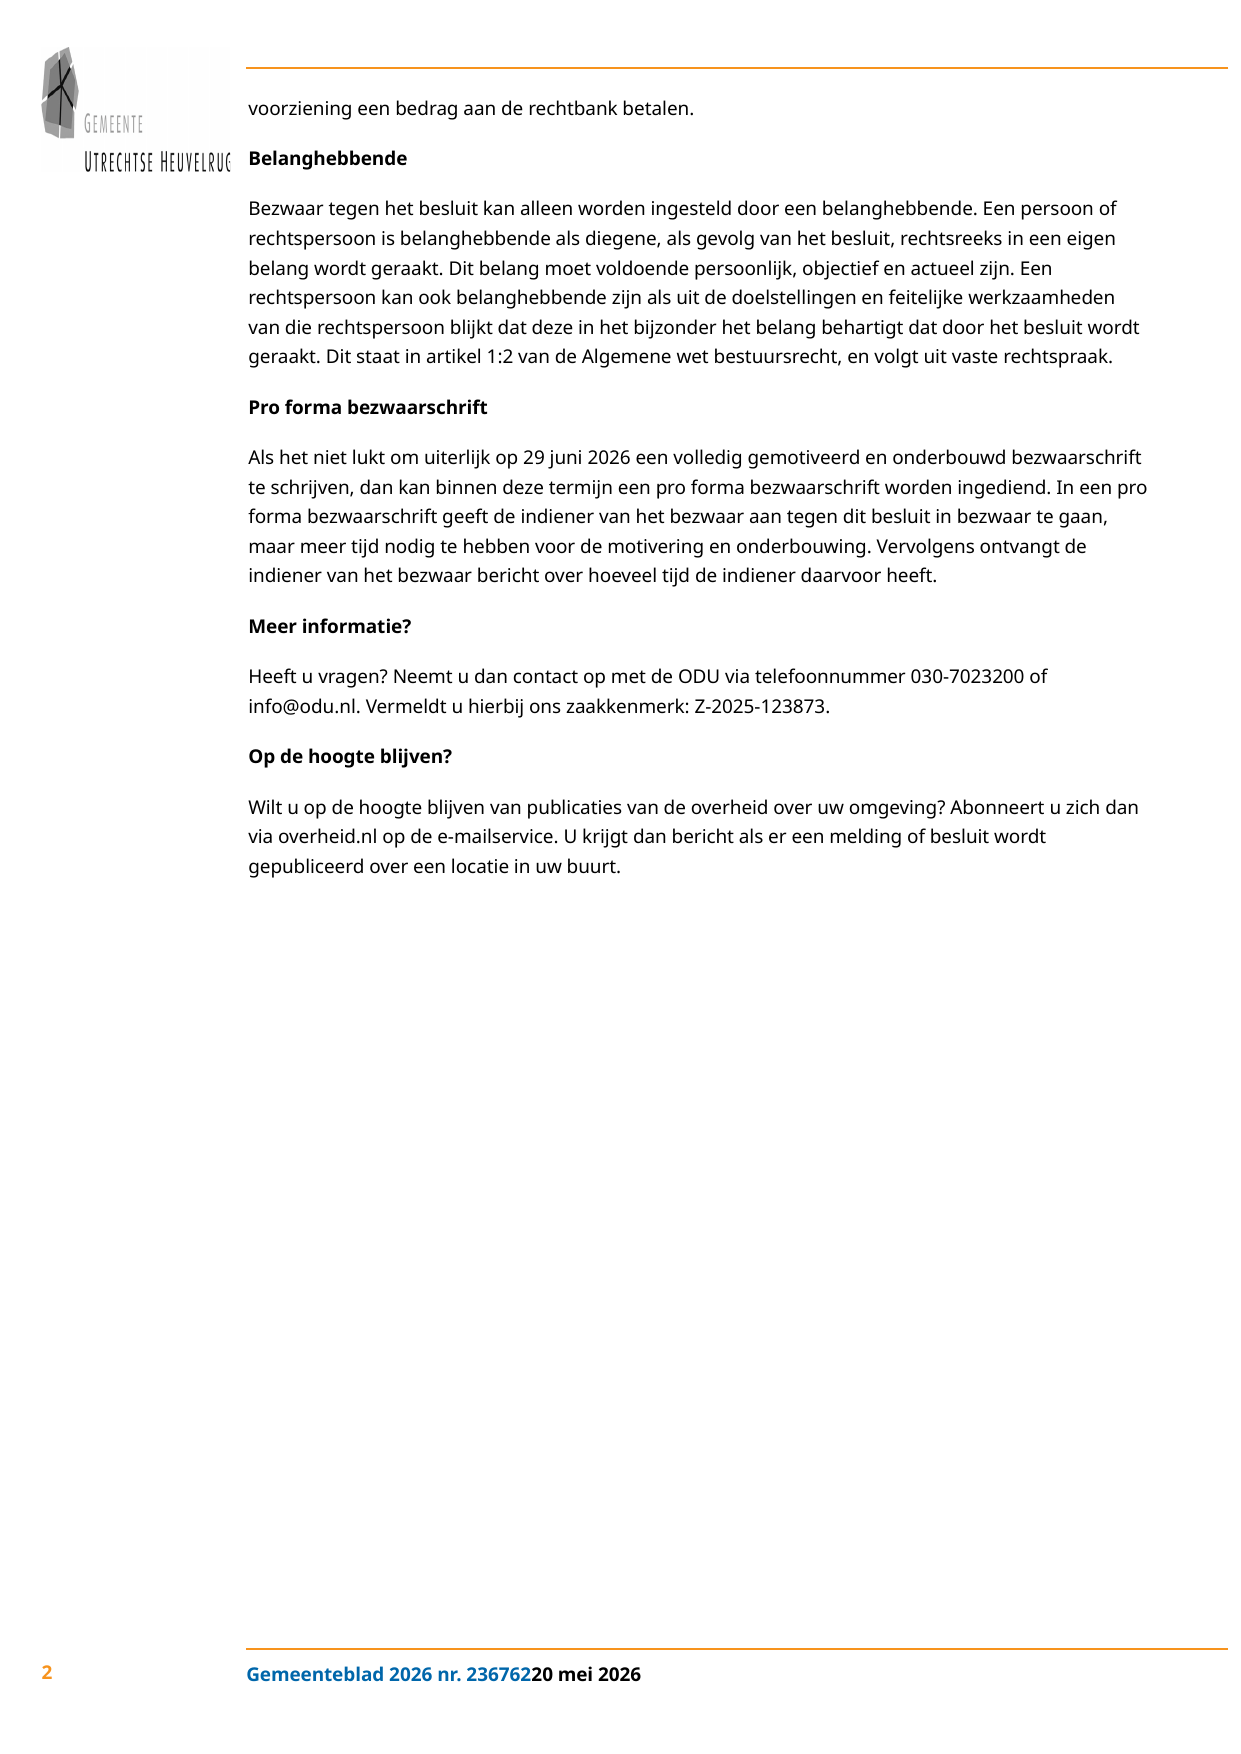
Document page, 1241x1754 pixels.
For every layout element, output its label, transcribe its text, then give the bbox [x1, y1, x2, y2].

text Belanghebbende [248, 145, 1152, 171]
text Pro forma bezwaarschrift [248, 394, 1152, 420]
picture [41, 47, 231, 172]
text Wilt u op de hoogte blijven van publicaties van de overheid over uw omgeving? Abonneert u zich dan via overheid.nl op de e-mailservice. U krijgt dan bericht als er een melding of besluit wordt gepubliceerd over een locatie in uw buurt. [248, 794, 1152, 879]
text Op de hoogte blijven? [248, 743, 1152, 769]
text voorziening een bedrag aan de rechtbank betalen. [248, 95, 1152, 121]
text Meer informatie? [248, 613, 1152, 639]
text Heeft u vragen? Neemt u dan contact op met de ODU via telefoonnummer 030-7023200 of info@odu.nl. Vermeldt u hierbij ons zaakkenmerk: Z-2025-123873. [248, 663, 1152, 719]
text Bezwaar tegen het besluit kan alleen worden ingesteld door een belanghebbende. Een persoon of rechtspersoon is belanghebbende als diegene, als gevolg van het besluit, rechtsreeks in een eigen belang wordt geraakt. Dit belang moet voldoende persoonlijk, objectief en actueel zijn. Een rechtspersoon kan ook belanghebbende zijn als uit de doelstellingen en feitelijke werkzaamheden van die rechtspersoon blijkt dat deze in het bijzonder het belang behartigt dat door het besluit wordt geraakt. Dit staat in artikel 1:2 van de Algemene wet bestuursrecht, en volgt uit vaste rechtspraak. [248, 196, 1152, 369]
text Als het niet lukt om uiterlijk op 29 juni 2026 een volledig gemotiveerd en onderbouwd bezwaarschrift te schrijven, dan kan binnen deze termijn een pro forma bezwaarschrift worden ingediend. In een pro forma bezwaarschrift geeft de indiener van het bezwaar aan tegen dit besluit in bezwaar te gaan, maar meer tijd nodig te hebben voor de motivering en onderbouwing. Vervolgens ontvangt de indiener van het bezwaar bericht over hoeveel tijd de indiener daarvoor heeft. [248, 444, 1152, 588]
